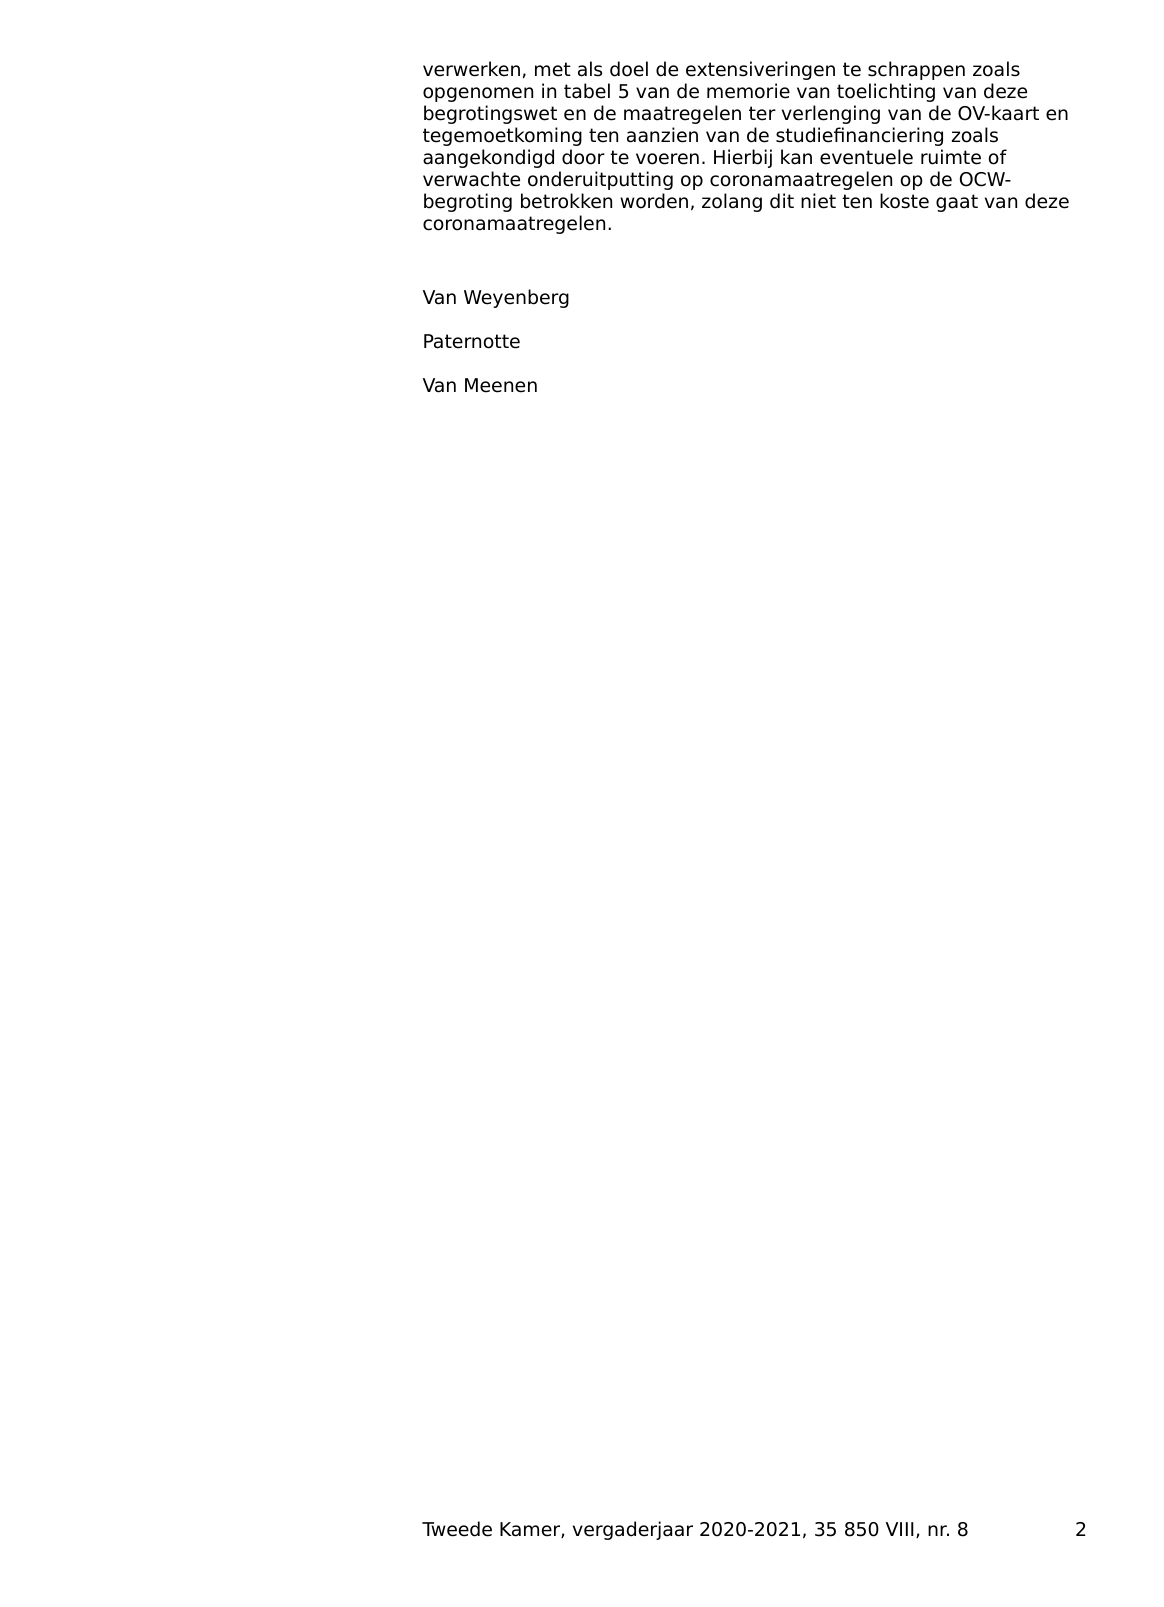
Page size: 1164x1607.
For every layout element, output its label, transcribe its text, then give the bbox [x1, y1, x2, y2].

text verwerken, met als doel de extensiveringen te schrappen zoals opgenomen in tabel 5 van de memorie van toelichting van deze begrotingswet en de maatregelen ter verlenging van de OV-kaart en tegemoetkoming ten aanzien van de studiefinanciering zoals aangekondigd door te voeren. Hierbij kan eventuele ruimte of verwachte onderuitputting op coronamaatregelen op de OCW-begroting betrokken worden, zolang dit niet ten koste gaat van deze coronamaatregelen. [422, 59, 1087, 235]
text Van Weyenberg Paternotte Van Meenen [422, 265, 1087, 397]
